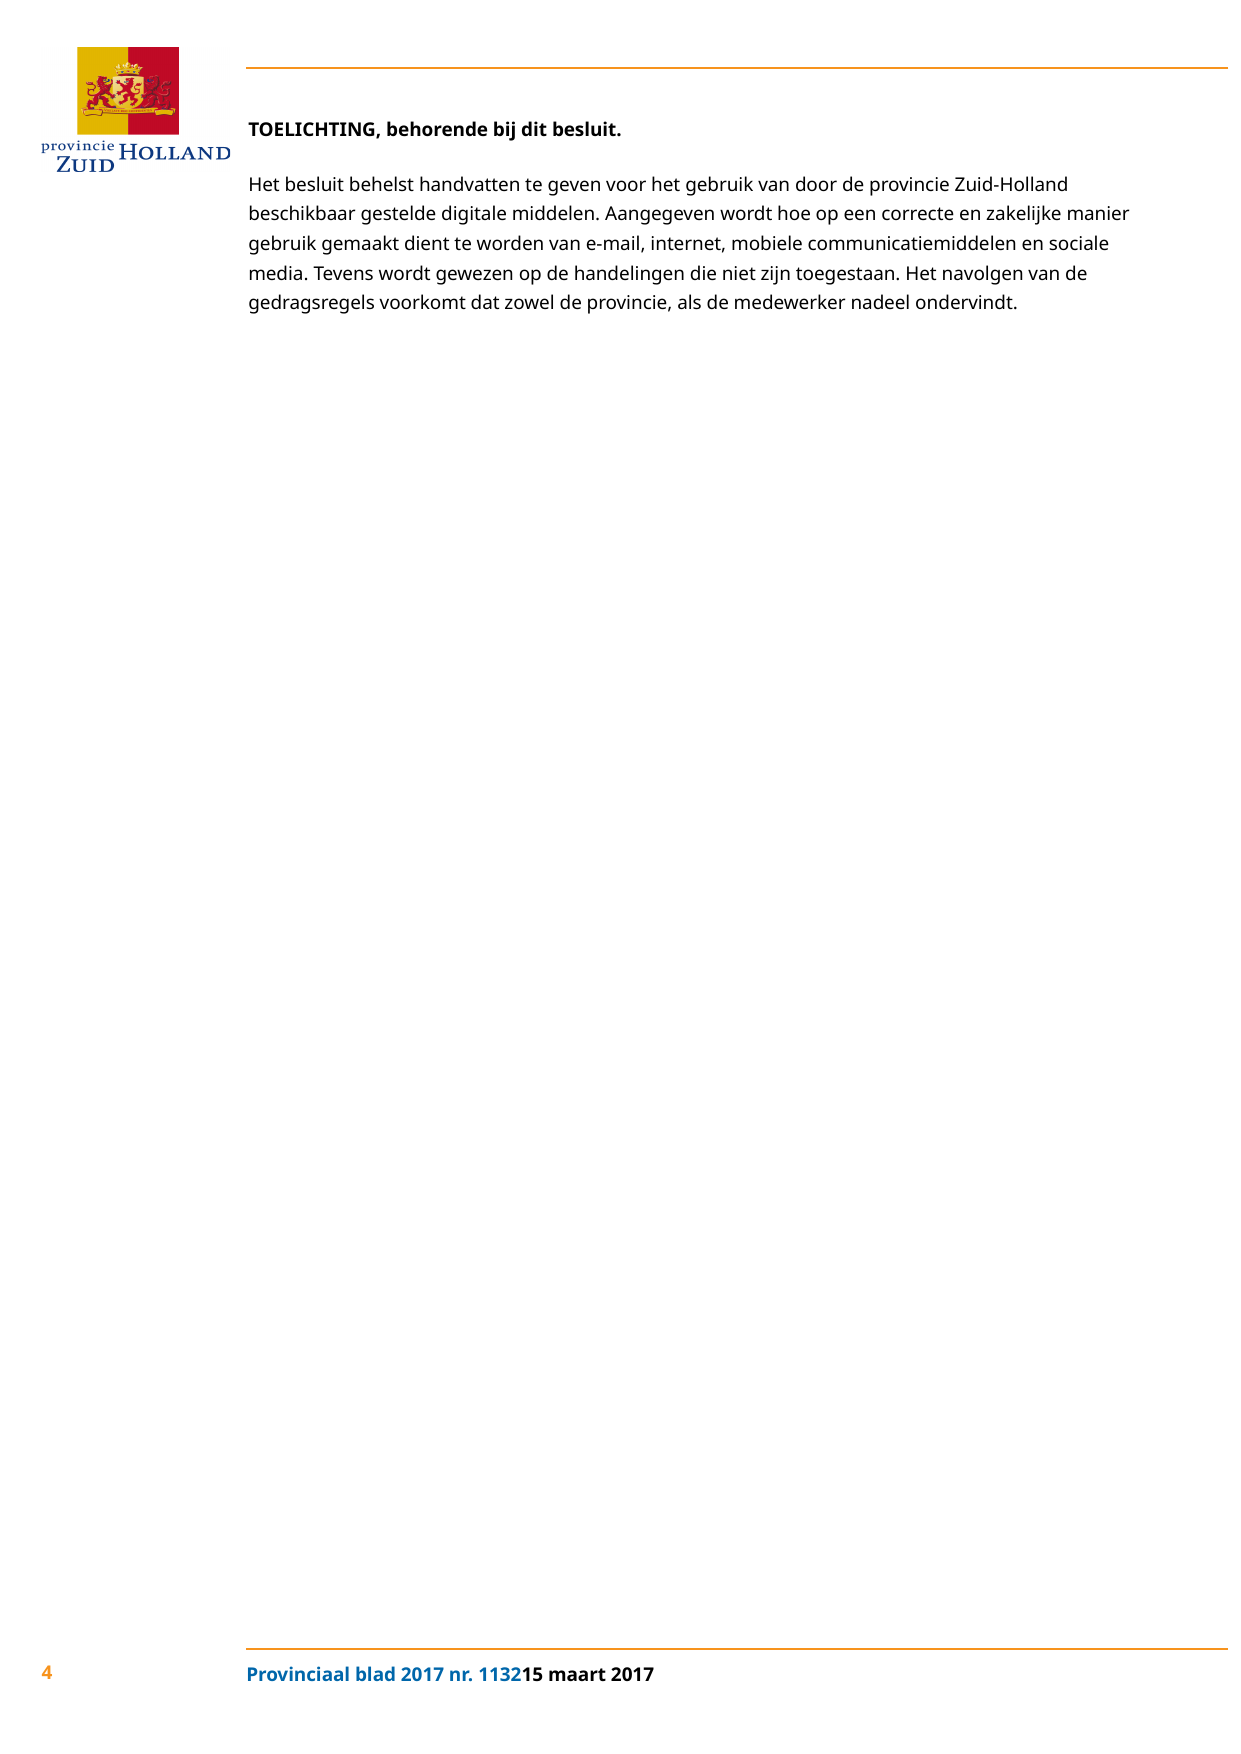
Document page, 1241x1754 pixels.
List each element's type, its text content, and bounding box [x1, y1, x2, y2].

text Het besluit behelst handvatten te geven voor het gebruik van door de provincie Zuid-Holland beschikbaar gestelde digitale middelen. Aangegeven wordt hoe op een correcte en zakelijke manier gebruik gemaakt dient te worden van e-mail, internet, mobiele communicatiemiddelen en sociale media. Tevens wordt gewezen op de handelingen die niet zijn toegestaan. Het navolgen van de gedragsregels voorkomt dat zowel de provincie, als de medewerker nadeel ondervindt. [248, 171, 1152, 315]
text TOELICHTING, behorende bij dit besluit. [248, 116, 1152, 141]
picture [41, 47, 231, 172]
